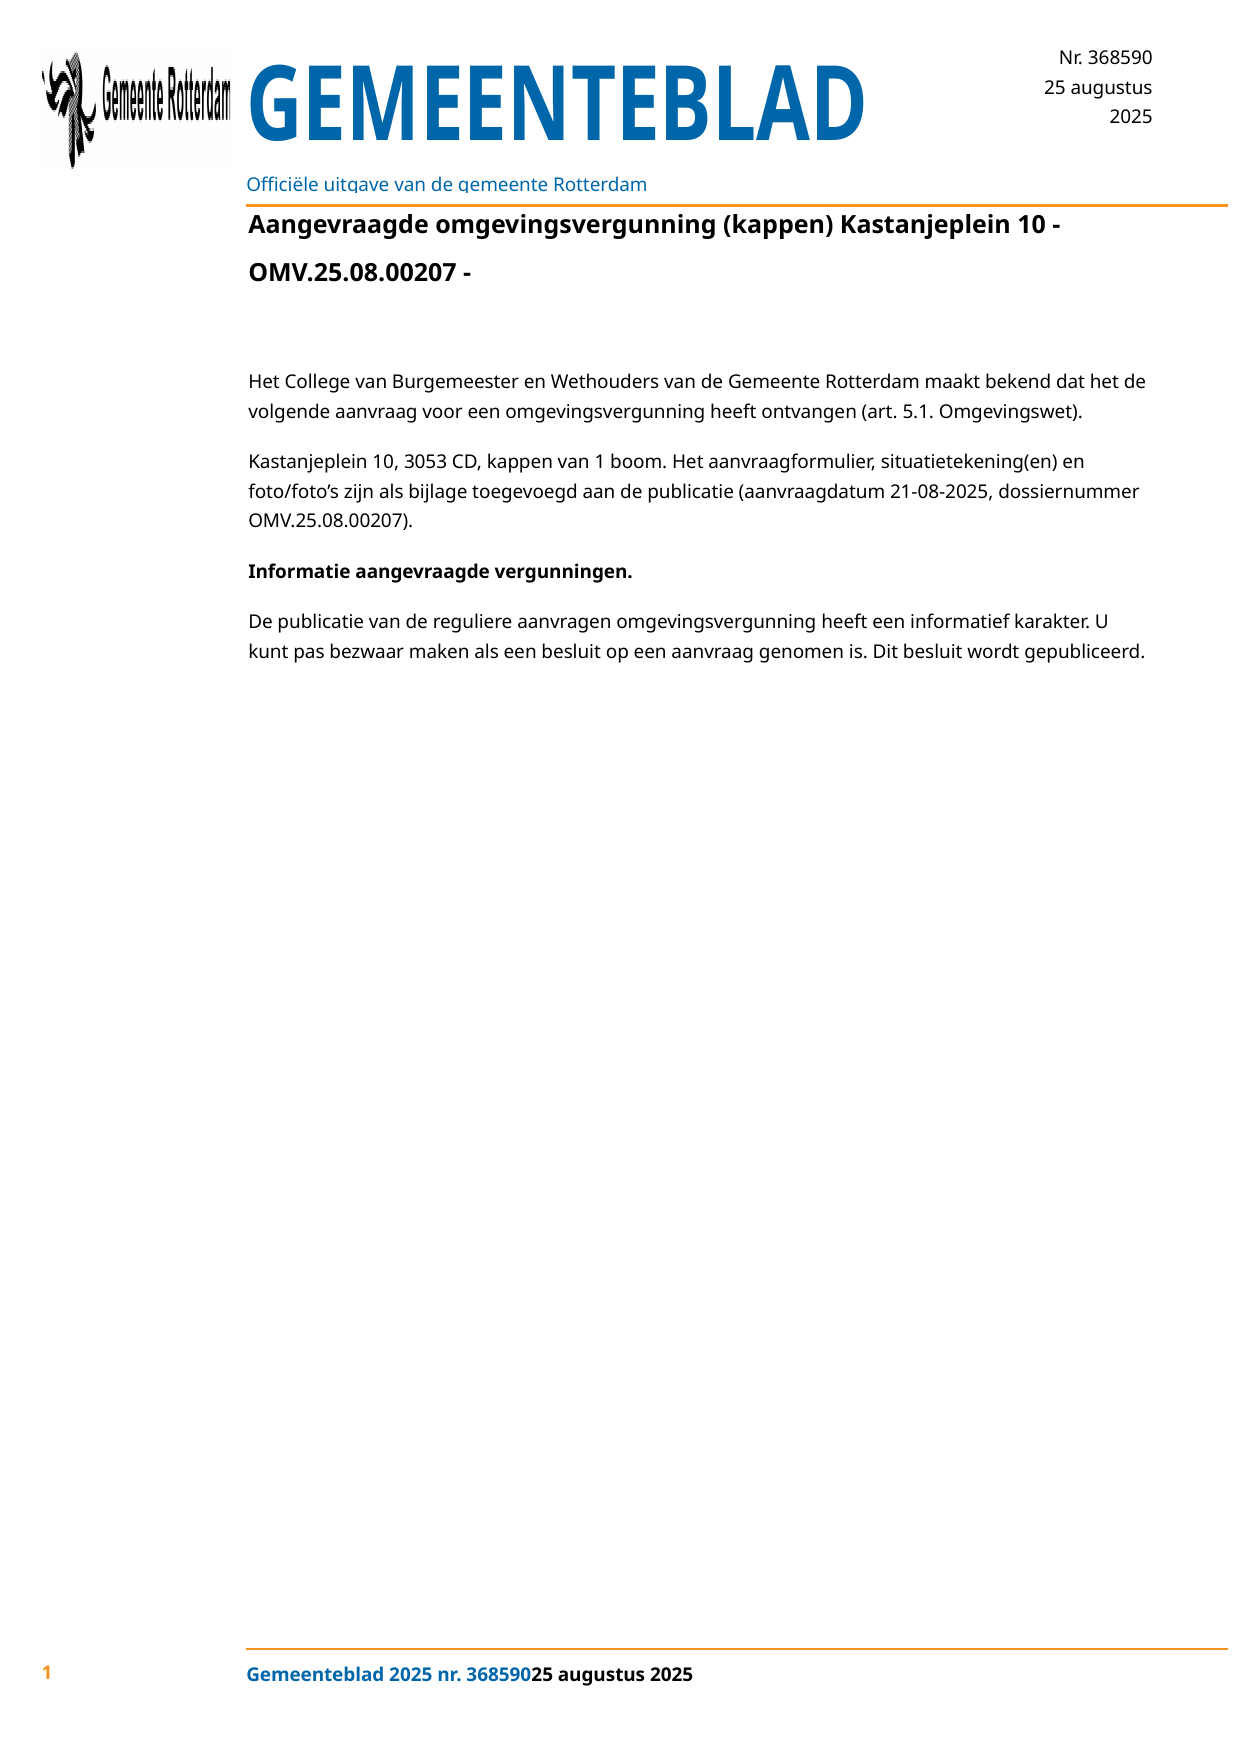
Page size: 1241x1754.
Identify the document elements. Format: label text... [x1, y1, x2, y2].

text Het College van Burgemeester en Wethouders van de Gemeente Rotterdam maakt bekend dat het de volgende aanvraag voor een omgevingsvergunning heeft ontvangen (art. 5.1. Omgevingswet). [248, 368, 1152, 424]
text Aangevraagde omgevingsvergunning (kappen) Kastanjeplein 10 - OMV.25.08.00207 - [248, 207, 1152, 288]
text De publicatie van de reguliere aanvragen omgevingsvergunning heeft een informatief karakter. U kunt pas bezwaar maken als een besluit op een aanvraag genomen is. Dit besluit wordt gepubliceerd. [248, 608, 1152, 664]
text Informatie aangevraagde vergunningen. [248, 558, 1152, 584]
text Kastanjeplein 10, 3053 CD, kappen van 1 boom. Het aanvraagformulier, situatietekening(en) en foto/foto’s zijn als bijlage toegevoegd aan de publicatie (aanvraagdatum 21-08-2025, dossiernummer OMV.25.08.00207). [248, 448, 1152, 533]
picture [41, 47, 231, 172]
